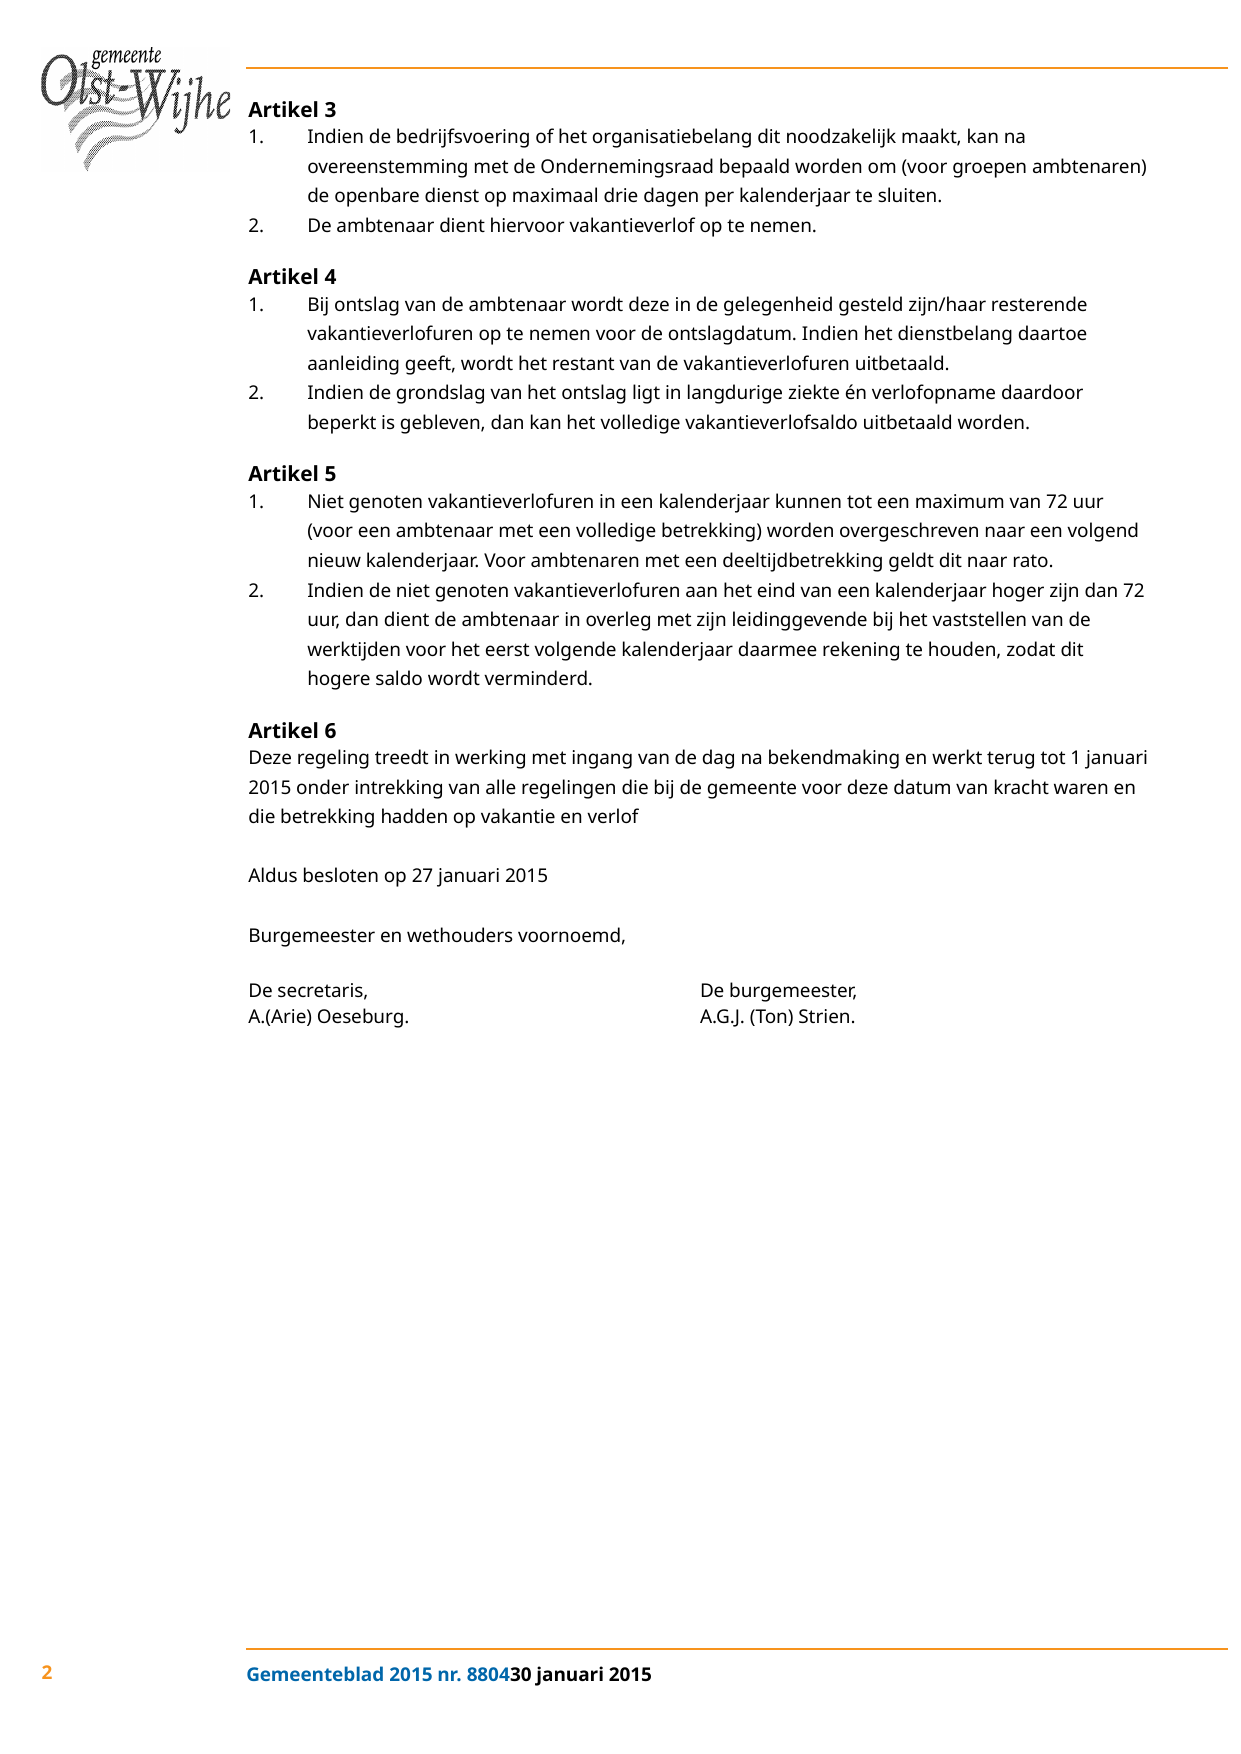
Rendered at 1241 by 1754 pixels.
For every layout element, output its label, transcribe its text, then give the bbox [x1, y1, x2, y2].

list Indien de niet genoten vakantieverlofuren aan het eind van een kalenderjaar hoger zijn dan 72 uur, dan dient de ambtenaar in overleg met zijn leidinggevende bij het vaststellen van de werktijden voor het eerst volgende kalenderjaar daarmee rekening te houden, zodat dit hogere saldo wordt verminderd. [248, 577, 1152, 691]
table_cell A.(Arie) Oeseburg. [248, 1003, 700, 1029]
text Aldus besloten op 27 januari 2015 [248, 863, 1152, 888]
text Artikel 6 [248, 716, 1152, 744]
picture [41, 47, 231, 172]
table_header De burgemeester, [700, 977, 1152, 1003]
list Indien de grondslag van het ontslag ligt in langdurige ziekte én verlofopname daardoor beperkt is gebleven, dan kan het volledige vakantieverlofsaldo uitbetaald worden. [248, 379, 1152, 435]
list De ambtenaar dient hiervoor vakantieverlof op te nemen. [248, 212, 1152, 238]
list Bij ontslag van de ambtenaar wordt deze in de gelegenheid gesteld zijn/haar resterende vakantieverlofuren op te nemen voor de ontslagdatum. Indien het dienstbelang daartoe aanleiding geeft, wordt het restant van de vakantieverlofuren uitbetaald. [248, 291, 1152, 376]
text Artikel 3 [248, 95, 1152, 123]
text Artikel 4 [248, 262, 1152, 291]
text Deze regeling treedt in werking met ingang van de dag na bekendmaking en werkt terug tot 1 januari 2015 onder intrekking van alle regelingen die bij de gemeente voor deze datum van kracht waren en die betrekking hadden op vakantie en verlof [248, 744, 1152, 829]
list Niet genoten vakantieverlofuren in een kalenderjaar kunnen tot een maximum van 72 uur (voor een ambtenaar met een volledige betrekking) worden overgeschreven naar een volgend nieuw kalenderjaar. Voor ambtenaren met een deeltijdbetrekking geldt dit naar rato. [248, 488, 1152, 573]
text Burgemeester en wethouders voornoemd, [248, 922, 1152, 948]
text Artikel 5 [248, 459, 1152, 488]
table_cell A.G.J. (Ton) Strien. [700, 1003, 1152, 1029]
table_header De secretaris, [248, 977, 700, 1003]
list Indien de bedrijfsvoering of het organisatiebelang dit noodzakelijk maakt, kan na overeenstemming met de Ondernemingsraad bepaald worden om (voor groepen ambtenaren) de openbare dienst op maximaal drie dagen per kalenderjaar te sluiten. [248, 123, 1152, 208]
